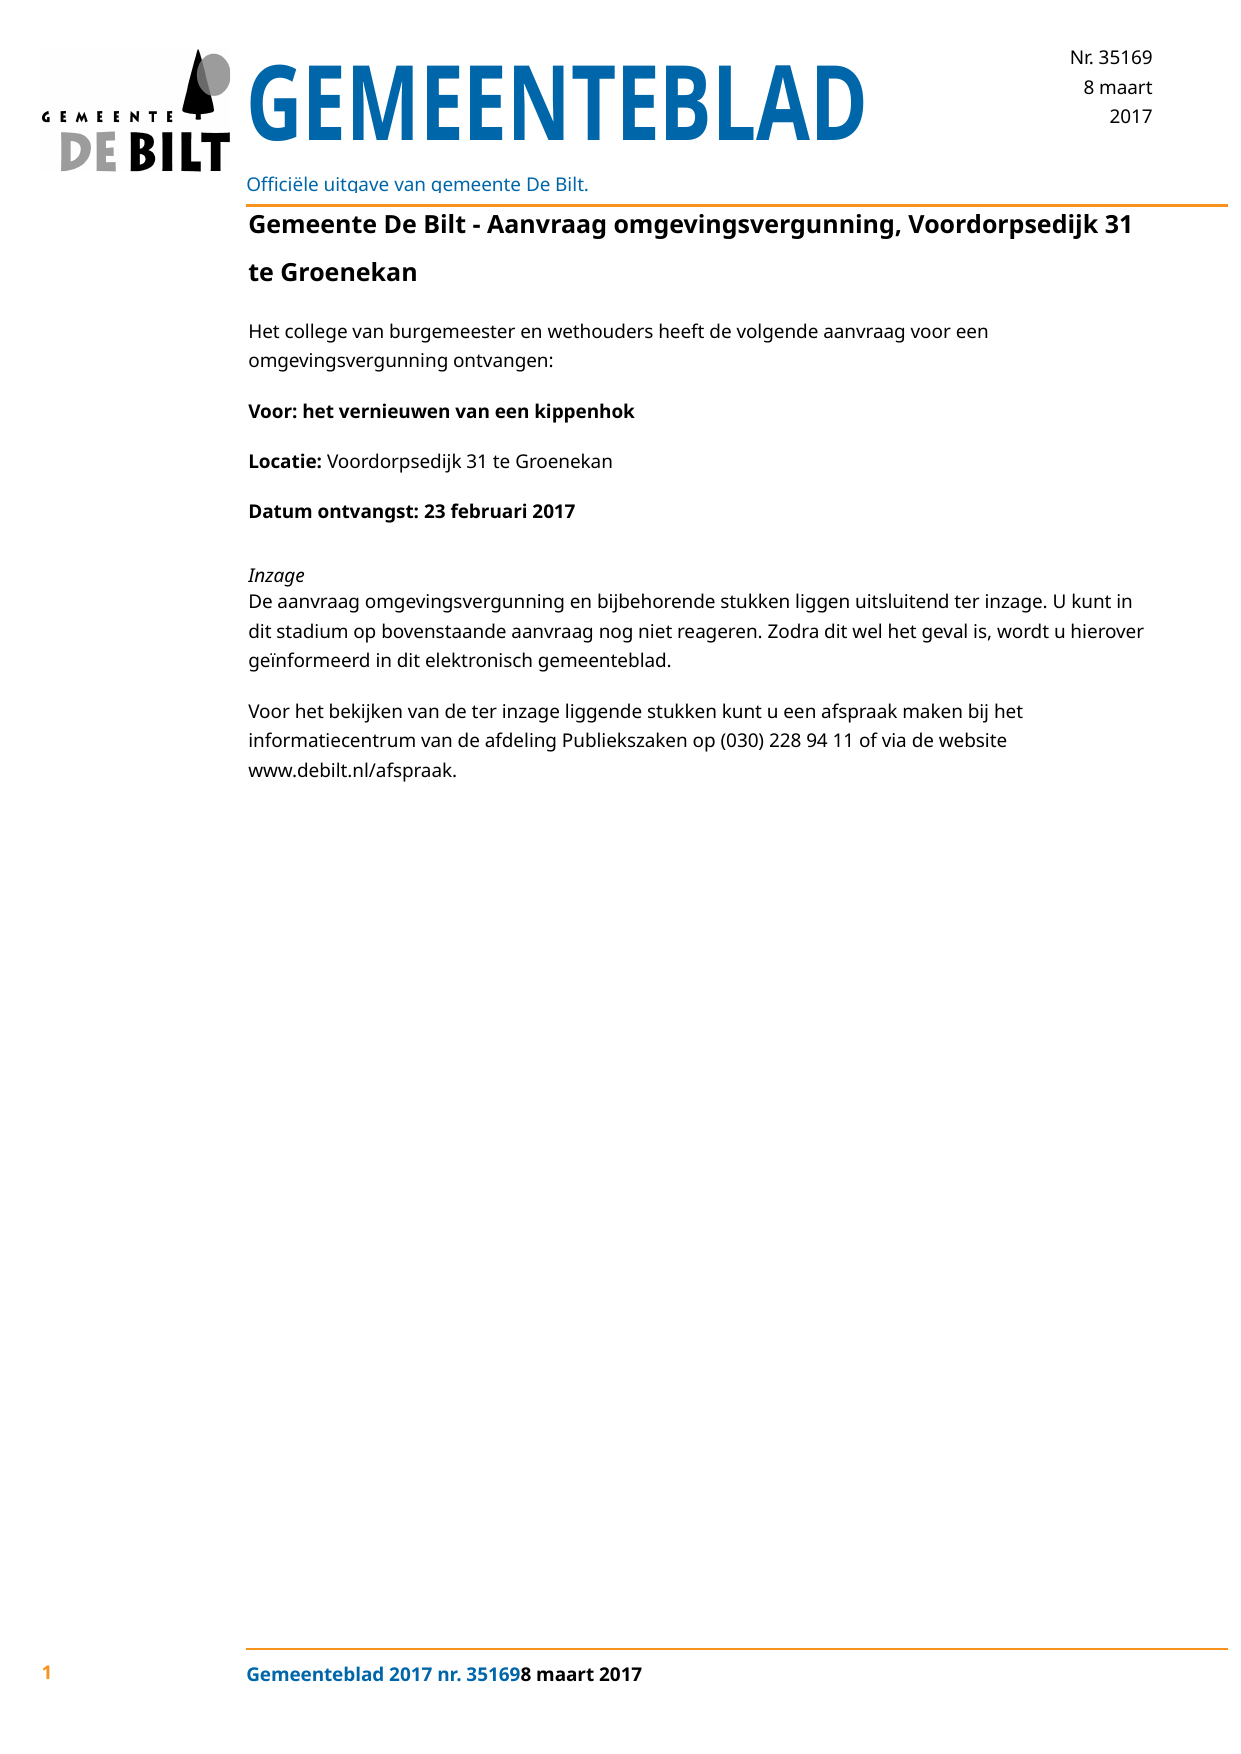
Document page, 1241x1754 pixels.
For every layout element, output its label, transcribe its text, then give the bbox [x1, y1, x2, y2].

text De aanvraag omgevingsvergunning en bijbehorende stukken liggen uitsluitend ter inzage. U kunt in dit stadium op bovenstaande aanvraag nog niet reageren. Zodra dit wel het geval is, wordt u hierover geïnformeerd in dit elektronisch gemeenteblad. [248, 588, 1152, 673]
picture [41, 47, 231, 172]
text Datum ontvangst: 23 februari 2017 [248, 499, 1152, 524]
text Het college van burgemeester en wethouders heeft de volgende aanvraag voor een omgevingsvergunning ontvangen: [248, 318, 1152, 373]
text Voor: het vernieuwen van een kippenhok [248, 398, 1152, 424]
text Inzage [248, 563, 1152, 588]
text Locatie: Voordorpsedijk 31 te Groenekan [248, 448, 1152, 474]
text Voor het bekijken van de ter inzage liggende stukken kunt u een afspraak maken bij het informatiecentrum van de afdeling Publiekszaken op (030) 228 94 11 of via de website www.debilt.nl/afspraak. [248, 698, 1152, 783]
text Gemeente De Bilt - Aanvraag omgevingsvergunning, Voordorpsedijk 31 te Groenekan [248, 207, 1152, 288]
